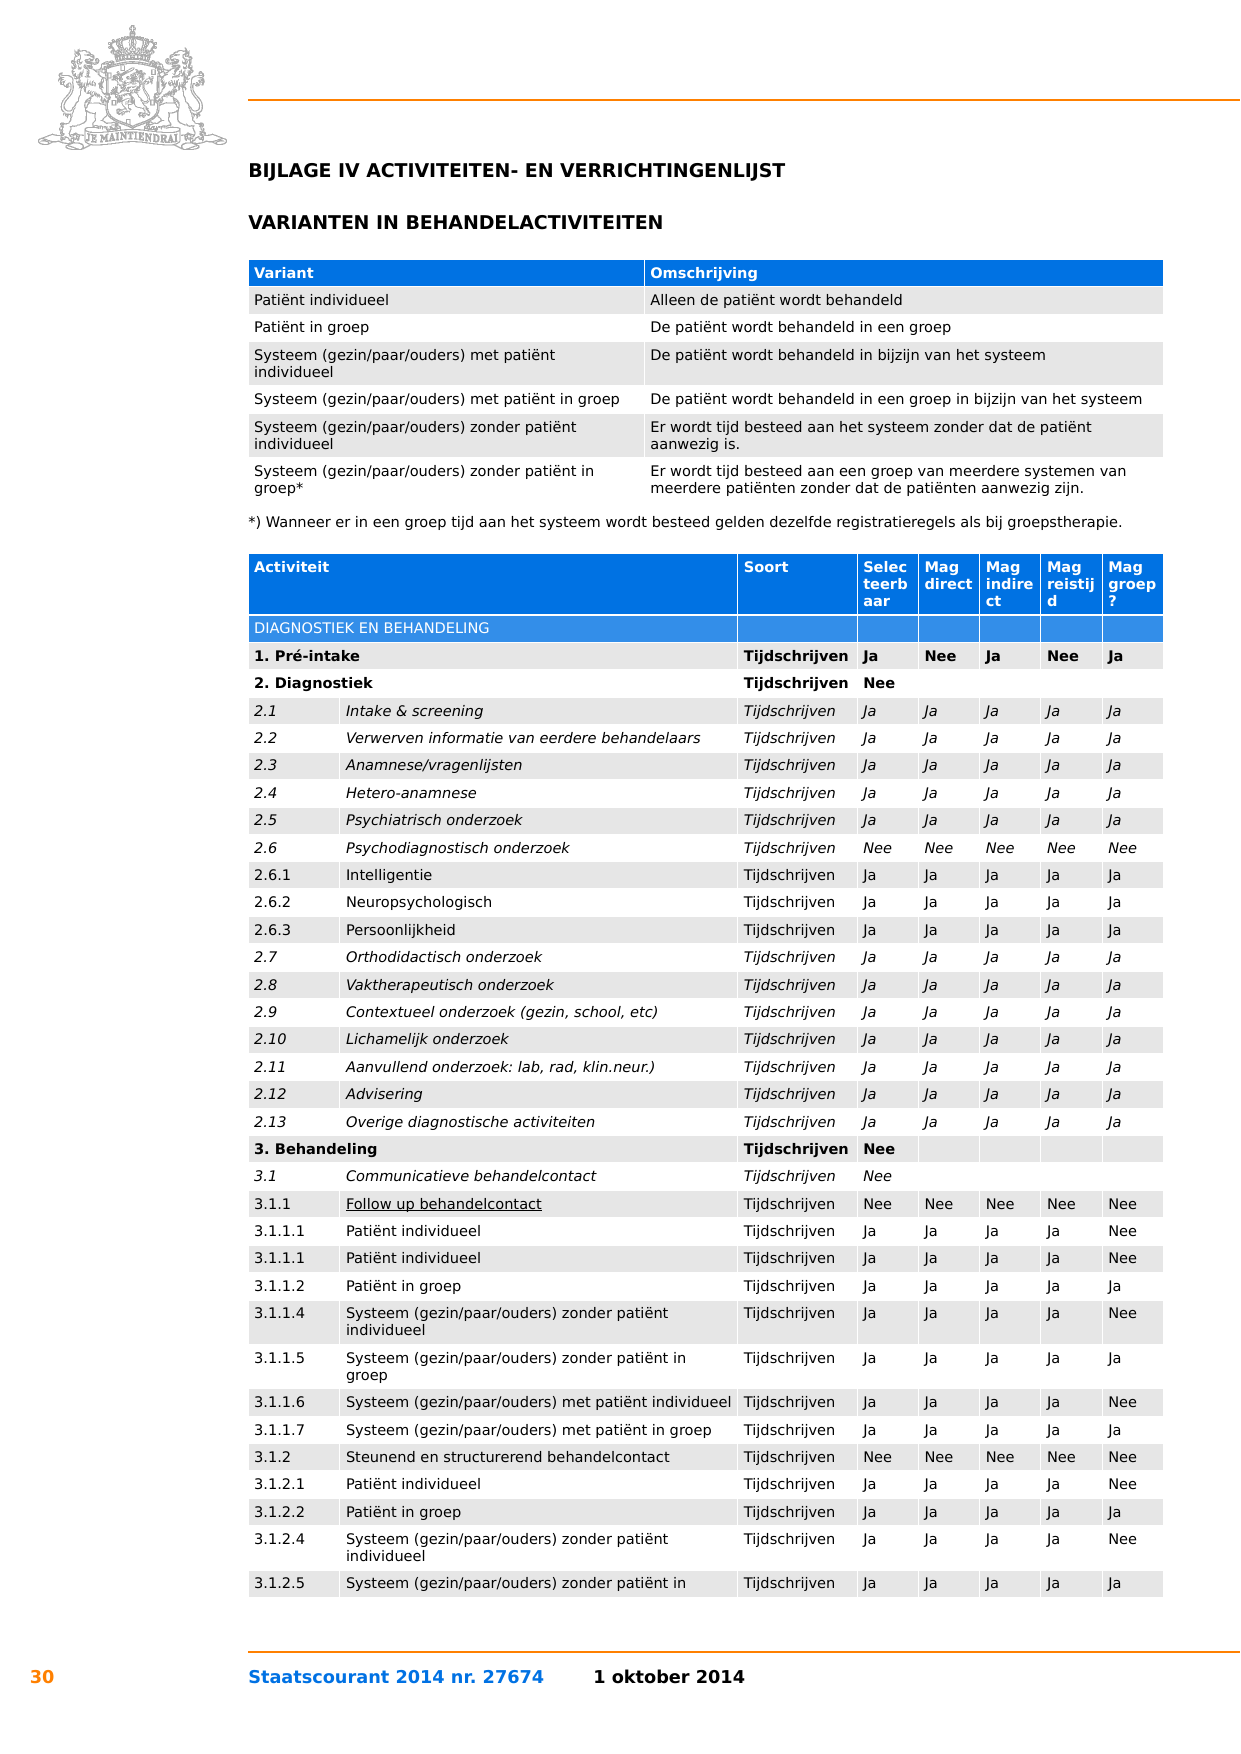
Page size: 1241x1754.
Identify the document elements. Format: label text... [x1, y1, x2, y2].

table_header Mag reistijd [1041, 554, 1102, 614]
table_cell Steunend en structurerend behandelcontact [340, 1444, 737, 1470]
table_cell Tijdschrijven [738, 725, 857, 752]
table_cell Systeem (gezin/paar/ouders) zonder patiënt in groep [340, 1345, 737, 1388]
table_cell Ja [919, 753, 979, 779]
table_cell 2.13 [249, 1109, 339, 1135]
table_cell 2.7 [249, 944, 339, 971]
table_cell Ja [1103, 972, 1163, 998]
table_cell Ja [858, 808, 918, 834]
table_cell Nee [1041, 835, 1102, 861]
table_cell 2.2 [249, 725, 339, 752]
table_cell Ja [1041, 1499, 1102, 1525]
table_cell Nee [1103, 1246, 1163, 1272]
table_cell Tijdschrijven [738, 670, 857, 697]
table_cell Ja [1041, 1246, 1102, 1272]
table_cell [919, 670, 979, 697]
table_cell Ja [919, 1301, 979, 1344]
table_cell Ja [980, 643, 1040, 669]
table_cell Ja [1103, 917, 1163, 943]
table_cell Ja [980, 1301, 1040, 1344]
table_cell [1041, 1164, 1102, 1190]
table_cell Ja [1041, 862, 1102, 888]
table_cell Advisering [340, 1081, 737, 1108]
table_cell 3.1.1.1 [249, 1218, 339, 1245]
table_cell Ja [980, 1081, 1040, 1108]
table_cell Ja [858, 1571, 918, 1597]
table_cell 3. Behandeling [249, 1136, 737, 1162]
table_cell Tijdschrijven [738, 999, 857, 1026]
table_cell [980, 1164, 1040, 1190]
table_cell [1041, 1136, 1102, 1162]
table_cell Ja [1041, 1218, 1102, 1245]
table_cell Ja [919, 944, 979, 971]
table_cell Ja [1041, 1081, 1102, 1108]
table_cell Ja [1103, 1109, 1163, 1135]
table_cell Ja [858, 1417, 918, 1443]
table_cell Ja [1041, 780, 1102, 806]
table_cell Ja [1041, 1273, 1102, 1299]
table_cell Persoonlijkheid [340, 917, 737, 943]
table_cell Patiënt individueel [340, 1246, 737, 1272]
table_cell 3.1.1.6 [249, 1389, 339, 1416]
table_cell 2.10 [249, 1027, 339, 1053]
table_cell Ja [980, 1417, 1040, 1443]
table_cell Er wordt tijd besteed aan het systeem zonder dat de patiënt aanwezig is. [645, 414, 1163, 457]
table_cell 3.1.1.4 [249, 1301, 339, 1344]
table_cell Ja [919, 780, 979, 806]
table_cell 2.4 [249, 780, 339, 806]
table_cell Ja [1041, 725, 1102, 752]
table_cell Ja [980, 917, 1040, 943]
table_cell [1103, 616, 1163, 642]
table_cell De patiënt wordt behandeld in bijzijn van het systeem [645, 342, 1163, 385]
table_cell 2.11 [249, 1054, 339, 1080]
table_cell Nee [919, 835, 979, 861]
table_cell Ja [1041, 1054, 1102, 1080]
table_cell 2.12 [249, 1081, 339, 1108]
table_cell 1. Pré-intake [249, 643, 737, 669]
table_cell Ja [858, 725, 918, 752]
table_cell Systeem (gezin/paar/ouders) zonder patiënt individueel [340, 1526, 737, 1569]
table_cell Tijdschrijven [738, 1218, 857, 1245]
table_cell [980, 616, 1040, 642]
table_cell Ja [858, 862, 918, 888]
table_cell Ja [858, 917, 918, 943]
table_cell Ja [1041, 1301, 1102, 1344]
table_cell 3.1.2.2 [249, 1499, 339, 1525]
table_cell Ja [1103, 944, 1163, 971]
table_cell Ja [980, 698, 1040, 724]
table_cell Tijdschrijven [738, 1389, 857, 1416]
table_cell Ja [858, 999, 918, 1026]
table_cell Ja [919, 862, 979, 888]
table_cell Ja [1041, 808, 1102, 834]
table_header Activiteit [249, 554, 737, 614]
table_cell Nee [1103, 1471, 1163, 1498]
table_cell Ja [1103, 1054, 1163, 1080]
table_cell Hetero-anamnese [340, 780, 737, 806]
table_cell Systeem (gezin/paar/ouders) zonder patiënt in groep* [249, 458, 644, 502]
table_cell Ja [919, 1054, 979, 1080]
table_cell Ja [858, 1218, 918, 1245]
table_cell Ja [919, 1273, 979, 1299]
table_cell Ja [858, 944, 918, 971]
table_cell Ja [858, 780, 918, 806]
table_cell Patiënt in groep [340, 1499, 737, 1525]
table_cell Vaktherapeutisch onderzoek [340, 972, 737, 998]
table_cell Ja [919, 1417, 979, 1443]
table_cell 3.1.1.7 [249, 1417, 339, 1443]
table_cell 3.1.1.1 [249, 1246, 339, 1272]
table_cell Nee [1103, 1218, 1163, 1245]
table_cell Contextueel onderzoek (gezin, school, etc) [340, 999, 737, 1026]
table_cell Tijdschrijven [738, 1246, 857, 1272]
table_cell Systeem (gezin/paar/ouders) zonder patiënt individueel [340, 1301, 737, 1344]
table_cell [980, 670, 1040, 697]
table_cell Patiënt individueel [249, 287, 644, 314]
table_cell Systeem (gezin/paar/ouders) met patiënt individueel [340, 1389, 737, 1416]
table_cell 3.1.1 [249, 1191, 339, 1217]
table_cell Ja [1041, 890, 1102, 916]
table_cell Nee [1103, 1191, 1163, 1217]
table_cell Ja [919, 1027, 979, 1053]
table_cell 3.1.2.5 [249, 1571, 339, 1597]
table_cell Systeem (gezin/paar/ouders) met patiënt in groep [340, 1417, 737, 1443]
table_cell Tijdschrijven [738, 1054, 857, 1080]
table_cell Ja [1103, 999, 1163, 1026]
table_cell Nee [980, 1444, 1040, 1470]
table_header Omschrijving [645, 260, 1163, 286]
table_cell Neuropsychologisch [340, 890, 737, 916]
table_cell Ja [919, 1218, 979, 1245]
table_cell De patiënt wordt behandeld in een groep [645, 315, 1163, 341]
table_cell Nee [1103, 1526, 1163, 1569]
table_cell Ja [858, 1246, 918, 1272]
table_cell [919, 616, 979, 642]
table_cell [919, 1136, 979, 1162]
table_cell Ja [980, 972, 1040, 998]
picture [38, 25, 227, 150]
table_cell Ja [1103, 1345, 1163, 1388]
table_cell Ja [919, 1246, 979, 1272]
table_cell Ja [980, 753, 1040, 779]
table_cell 2.9 [249, 999, 339, 1026]
table_cell 2.6.2 [249, 890, 339, 916]
table_cell Ja [1103, 780, 1163, 806]
table_cell Er wordt tijd besteed aan een groep van meerdere systemen van meerdere patiënten zonder dat de patiënten aanwezig zijn. [645, 458, 1163, 502]
table_cell Ja [919, 917, 979, 943]
table_cell Ja [919, 1345, 979, 1388]
table_cell Tijdschrijven [738, 917, 857, 943]
table_cell Ja [919, 698, 979, 724]
table_header Mag direct [919, 554, 979, 614]
table_cell De patiënt wordt behandeld in een groep in bijzijn van het systeem [645, 386, 1163, 413]
table_cell Intelligentie [340, 862, 737, 888]
table_cell Ja [980, 1345, 1040, 1388]
table_cell Tijdschrijven [738, 862, 857, 888]
table_cell 2.3 [249, 753, 339, 779]
table_cell Ja [1103, 643, 1163, 669]
table_cell Nee [858, 1164, 918, 1190]
table_header Mag groep? [1103, 554, 1163, 614]
table_cell 3.1.2 [249, 1444, 339, 1470]
table_cell 2.6.1 [249, 862, 339, 888]
table_cell Tijdschrijven [738, 808, 857, 834]
table_cell Tijdschrijven [738, 1444, 857, 1470]
table_cell Ja [858, 1273, 918, 1299]
table_cell Ja [980, 780, 1040, 806]
table_cell [1103, 1136, 1163, 1162]
table_cell Tijdschrijven [738, 1417, 857, 1443]
table_cell Ja [1103, 862, 1163, 888]
table_cell Aanvullend onderzoek: lab, rad, klin.neur.) [340, 1054, 737, 1080]
table_cell 3.1.1.2 [249, 1273, 339, 1299]
table_cell Ja [1041, 753, 1102, 779]
table_cell Tijdschrijven [738, 753, 857, 779]
table_cell Ja [919, 808, 979, 834]
table_cell Ja [1041, 972, 1102, 998]
table_cell Ja [1103, 753, 1163, 779]
table_cell Intake & screening [340, 698, 737, 724]
table_cell Tijdschrijven [738, 1571, 857, 1597]
table_cell Follow up behandelcontact [340, 1191, 737, 1217]
table_cell Tijdschrijven [738, 1471, 857, 1498]
table_cell Tijdschrijven [738, 972, 857, 998]
table_cell Ja [1103, 1081, 1163, 1108]
table_cell Systeem (gezin/paar/ouders) zonder patiënt individueel [249, 414, 644, 457]
table_cell Ja [1103, 1417, 1163, 1443]
table_cell Nee [1103, 1389, 1163, 1416]
table_cell Tijdschrijven [738, 1109, 857, 1135]
table_cell Tijdschrijven [738, 1191, 857, 1217]
table_cell *) Wanneer er in een groep tijd aan het systeem wordt besteed gelden dezelfde registratieregels als bij groepstherapie. [248, 503, 1163, 531]
table_cell Ja [980, 1109, 1040, 1135]
table_cell Communicatieve behandelcontact [340, 1164, 737, 1190]
table_cell DIAGNOSTIEK EN BEHANDELING [249, 616, 737, 642]
table_cell 2.8 [249, 972, 339, 998]
table_cell [1103, 670, 1163, 697]
table_cell Nee [858, 1191, 918, 1217]
table_cell Ja [980, 944, 1040, 971]
table_cell Ja [980, 1389, 1040, 1416]
table_cell Patiënt in groep [249, 315, 644, 341]
table_cell Tijdschrijven [738, 643, 857, 669]
table_cell Nee [858, 670, 918, 697]
table_cell Ja [1103, 808, 1163, 834]
table_cell Nee [858, 1444, 918, 1470]
table_cell Ja [858, 1054, 918, 1080]
table_cell 3.1.2.4 [249, 1526, 339, 1569]
table_cell Ja [919, 1526, 979, 1569]
table_cell Ja [1103, 725, 1163, 752]
table_cell Nee [919, 643, 979, 669]
table_cell Nee [1103, 835, 1163, 861]
table_cell 3.1.2.1 [249, 1471, 339, 1498]
table_cell Overige diagnostische activiteiten [340, 1109, 737, 1135]
table_cell [858, 616, 918, 642]
table_cell Psychiatrisch onderzoek [340, 808, 737, 834]
subtitle VARIANTEN IN BEHANDELACTIVITEITEN [248, 212, 1163, 234]
table_cell Ja [858, 1471, 918, 1498]
table_cell Ja [858, 1027, 918, 1053]
table_cell Tijdschrijven [738, 890, 857, 916]
table_cell Ja [1103, 1027, 1163, 1053]
table_cell Nee [858, 1136, 918, 1162]
table_cell Ja [1041, 1417, 1102, 1443]
table_cell Ja [858, 1345, 918, 1388]
table_cell Ja [1041, 917, 1102, 943]
table_cell Tijdschrijven [738, 1164, 857, 1190]
table_cell Ja [919, 725, 979, 752]
table_cell [919, 1164, 979, 1190]
table_cell Ja [1041, 698, 1102, 724]
table_cell Ja [858, 753, 918, 779]
table_cell Ja [858, 643, 918, 669]
table_cell Tijdschrijven [738, 780, 857, 806]
table_cell Systeem (gezin/paar/ouders) met patiënt individueel [249, 342, 644, 385]
table_cell Ja [919, 1499, 979, 1525]
table_cell Tijdschrijven [738, 1273, 857, 1299]
table_cell Patiënt individueel [340, 1218, 737, 1245]
table_cell Ja [919, 1571, 979, 1597]
table_cell Ja [919, 1109, 979, 1135]
table_cell Ja [980, 1571, 1040, 1597]
table_cell Ja [919, 972, 979, 998]
table_cell Ja [1041, 1571, 1102, 1597]
table_cell Ja [919, 1471, 979, 1498]
table_cell Verwerven informatie van eerdere behandelaars [340, 725, 737, 752]
table_cell Ja [858, 698, 918, 724]
table_cell Ja [1041, 1027, 1102, 1053]
table_cell Lichamelijk onderzoek [340, 1027, 737, 1053]
table_cell Tijdschrijven [738, 1301, 857, 1344]
table_cell Nee [1041, 643, 1102, 669]
table_header Soort [738, 554, 857, 614]
table_cell Nee [919, 1444, 979, 1470]
table_cell Ja [980, 1471, 1040, 1498]
table_cell Ja [858, 1081, 918, 1108]
table_cell Ja [1041, 1471, 1102, 1498]
table_cell Ja [858, 1389, 918, 1416]
table_cell Nee [858, 835, 918, 861]
table_cell 2.6.3 [249, 917, 339, 943]
table_cell Nee [1041, 1444, 1102, 1470]
table_cell Nee [919, 1191, 979, 1217]
table_cell Patiënt individueel [340, 1471, 737, 1498]
table_cell Ja [1103, 1571, 1163, 1597]
table_cell Ja [980, 1027, 1040, 1053]
table_cell Tijdschrijven [738, 1136, 857, 1162]
table_cell Ja [980, 862, 1040, 888]
table_cell Ja [980, 1526, 1040, 1569]
table_cell Ja [1041, 999, 1102, 1026]
table_cell Alleen de patiënt wordt behandeld [645, 287, 1163, 314]
table_cell Tijdschrijven [738, 1027, 857, 1053]
table_cell Ja [980, 808, 1040, 834]
table_cell Tijdschrijven [738, 944, 857, 971]
table_cell [1103, 1164, 1163, 1190]
table_cell Ja [919, 999, 979, 1026]
table_cell Ja [980, 999, 1040, 1026]
table_cell Ja [980, 1273, 1040, 1299]
table_cell Ja [980, 1218, 1040, 1245]
table_cell 3.1.1.5 [249, 1345, 339, 1388]
table_cell Tijdschrijven [738, 1499, 857, 1525]
table_cell Tijdschrijven [738, 835, 857, 861]
table_cell Ja [1041, 1526, 1102, 1569]
table_cell Psychodiagnostisch onderzoek [340, 835, 737, 861]
table_header Mag indirect [980, 554, 1040, 614]
table_cell Orthodidactisch onderzoek [340, 944, 737, 971]
table_cell [738, 616, 857, 642]
table_cell Systeem (gezin/paar/ouders) met patiënt in groep [249, 386, 644, 413]
table_cell 2. Diagnostiek [249, 670, 737, 697]
table_cell Ja [858, 1526, 918, 1569]
table_cell Ja [980, 1054, 1040, 1080]
table_cell Ja [919, 1389, 979, 1416]
table_cell Ja [980, 1499, 1040, 1525]
table_cell 3.1 [249, 1164, 339, 1190]
table_cell Ja [858, 1301, 918, 1344]
table_cell Ja [1041, 1109, 1102, 1135]
subtitle BIJLAGE IV ACTIVITEITEN- EN VERRICHTINGENLIJST [248, 160, 1163, 182]
table_cell Tijdschrijven [738, 1526, 857, 1569]
table_cell Ja [1041, 1345, 1102, 1388]
table_cell 2.5 [249, 808, 339, 834]
table_cell Nee [1103, 1301, 1163, 1344]
table_cell Ja [1103, 890, 1163, 916]
table_header Selecteerbaar [858, 554, 918, 614]
table_cell Nee [1041, 1191, 1102, 1217]
table_cell 2.1 [249, 698, 339, 724]
table_cell 2.6 [249, 835, 339, 861]
table_cell [980, 1136, 1040, 1162]
table_cell Ja [1041, 944, 1102, 971]
table_cell Ja [919, 1081, 979, 1108]
table_cell Ja [858, 1499, 918, 1525]
table_cell Tijdschrijven [738, 698, 857, 724]
table_cell Ja [1103, 698, 1163, 724]
table_cell [1041, 616, 1102, 642]
table_cell Nee [1103, 1444, 1163, 1470]
table_cell Ja [980, 890, 1040, 916]
table_cell Nee [980, 835, 1040, 861]
table_cell Ja [980, 725, 1040, 752]
table_cell Tijdschrijven [738, 1081, 857, 1108]
table_cell Ja [858, 972, 918, 998]
table_cell Ja [1103, 1499, 1163, 1525]
table_cell Nee [980, 1191, 1040, 1217]
table_header Variant [249, 260, 644, 286]
table_cell [1041, 670, 1102, 697]
table_cell Patiënt in groep [340, 1273, 737, 1299]
table_cell Ja [858, 1109, 918, 1135]
table_cell Tijdschrijven [738, 1345, 857, 1388]
table_cell Ja [980, 1246, 1040, 1272]
table_cell Ja [919, 890, 979, 916]
table_cell Ja [1103, 1273, 1163, 1299]
table_cell Ja [858, 890, 918, 916]
table_cell Ja [1041, 1389, 1102, 1416]
table_cell Anamnese/vragenlijsten [340, 753, 737, 779]
table_cell Systeem (gezin/paar/ouders) zonder patiënt in [340, 1571, 737, 1597]
